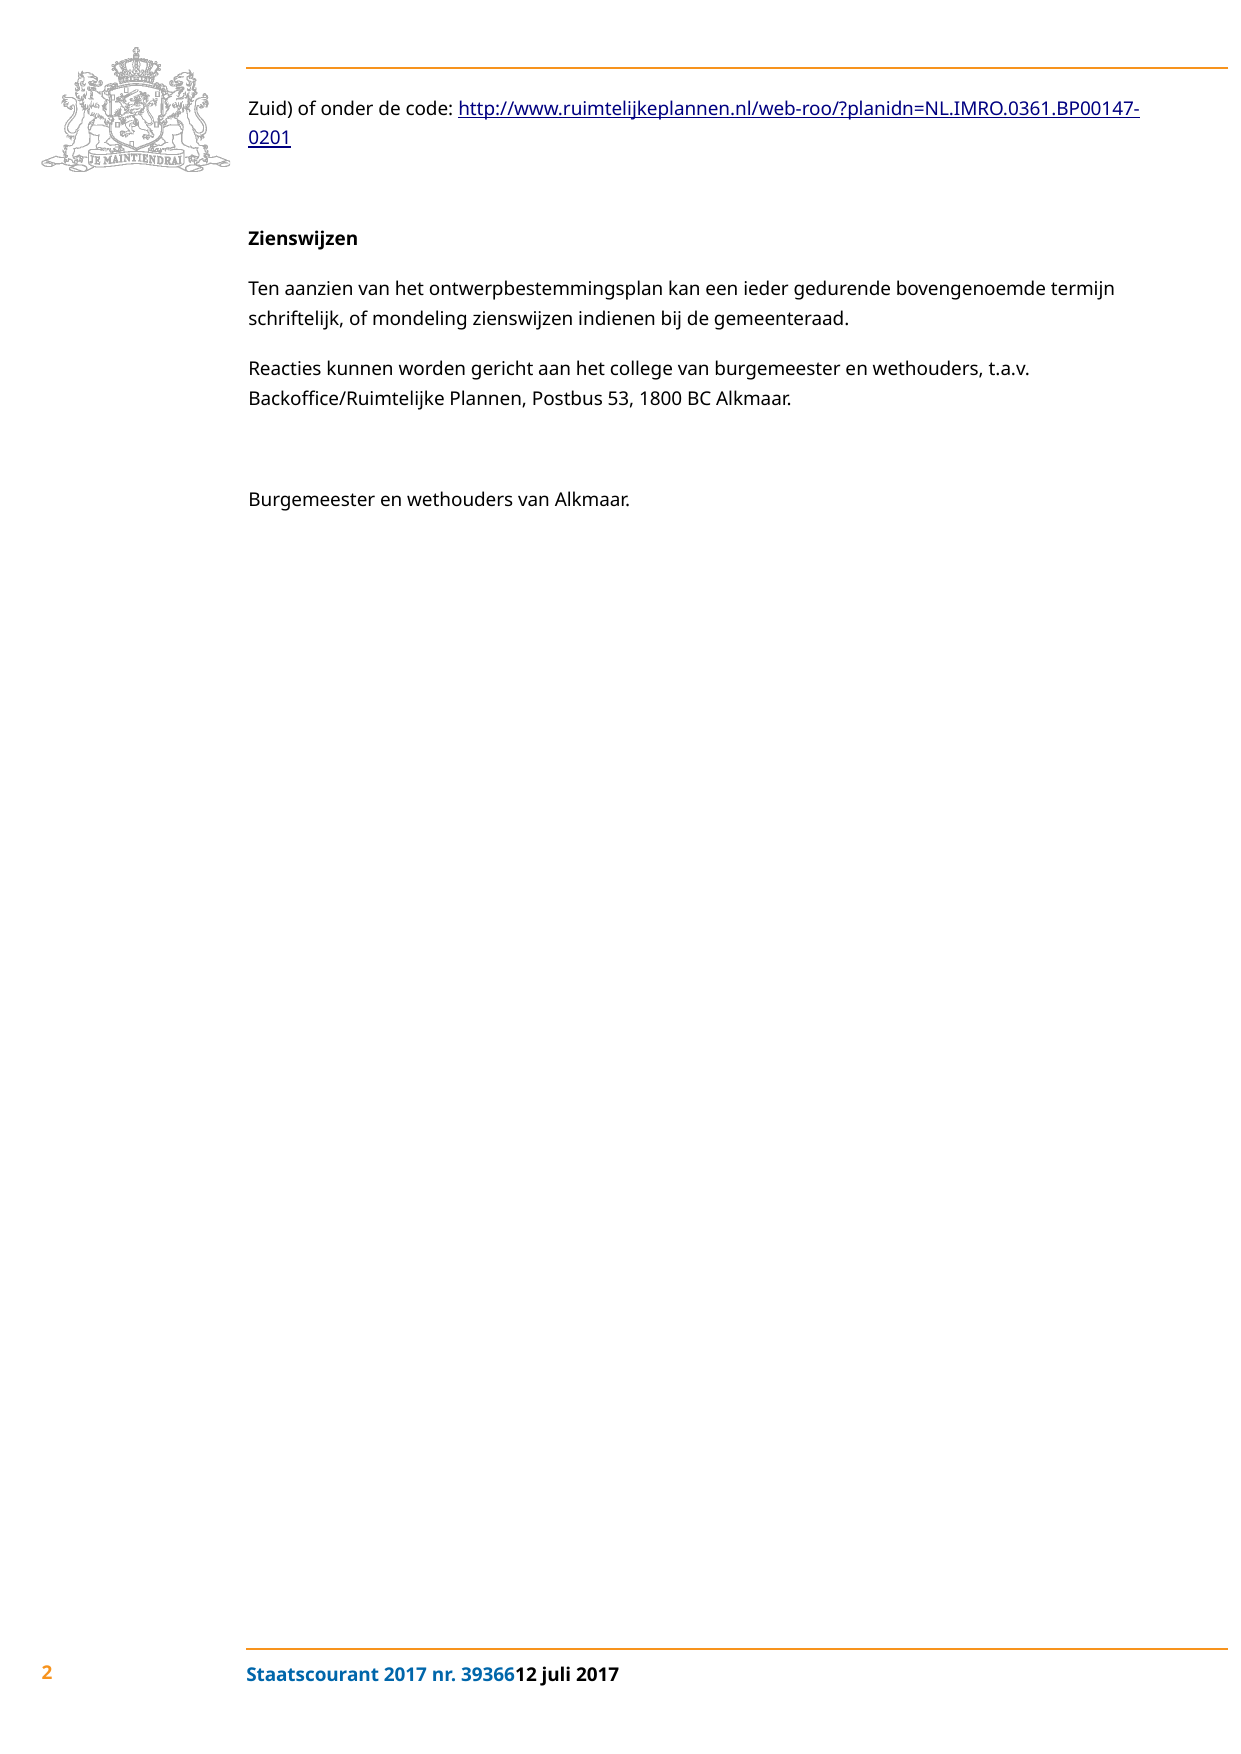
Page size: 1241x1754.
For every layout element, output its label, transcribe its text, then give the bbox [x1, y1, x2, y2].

picture [41, 47, 231, 172]
text Reacties kunnen worden gericht aan het college van burgemeester en wethouders, t.a.v. Backoffice/Ruimtelijke Plannen, Postbus 53, 1800 BC Alkmaar. [248, 356, 1152, 411]
text Ten aanzien van het ontwerpbestemmingsplan kan een ieder gedurende bovengenoemde termijn schriftelijk, of mondeling zienswijzen indienen bij de gemeenteraad. [248, 276, 1152, 331]
text Zienswijzen [248, 225, 1152, 251]
text Zuid) of onder de code: http://www.ruimtelijkeplannen.nl/web-roo/?planidn=NL.IMRO.0361.BP00147-0201 [248, 95, 1152, 150]
text Burgemeester en wethouders van Alkmaar. [248, 486, 1152, 512]
